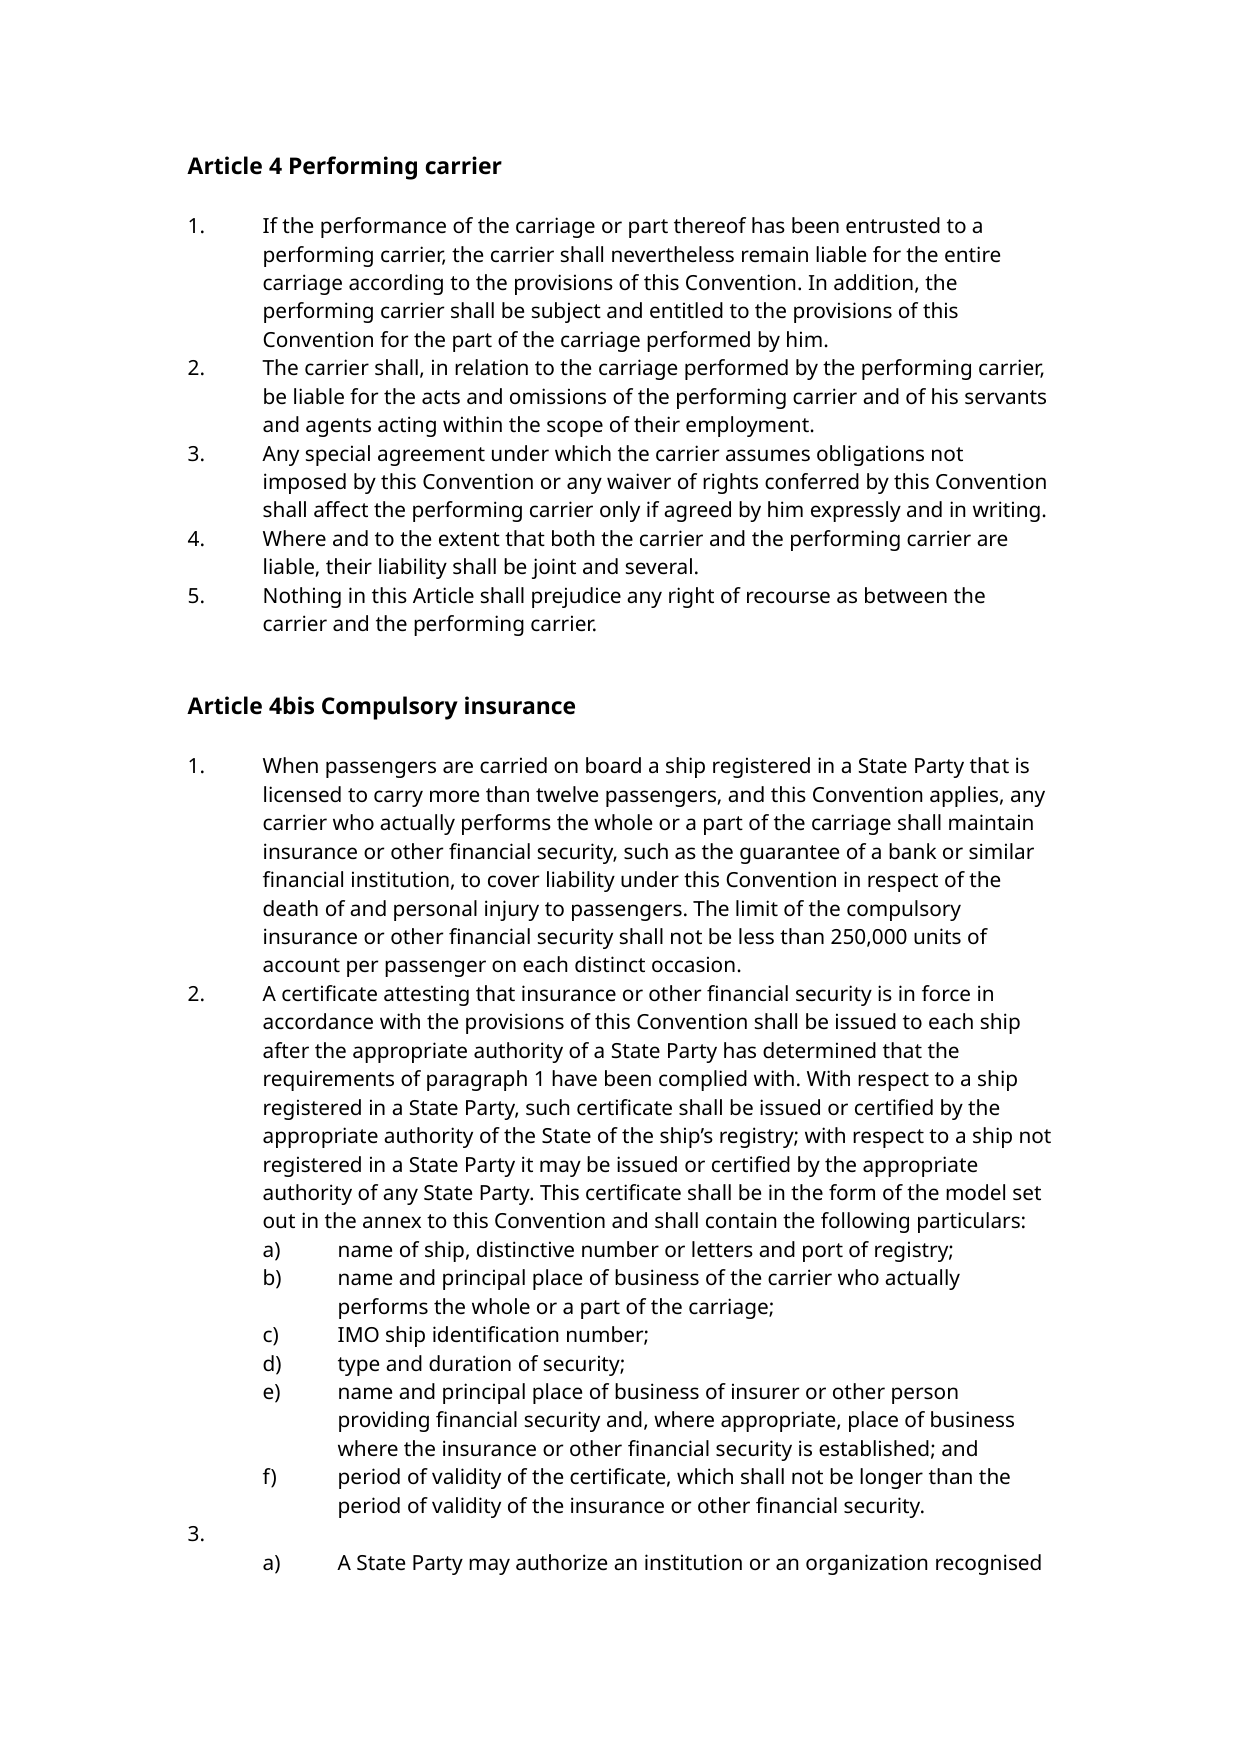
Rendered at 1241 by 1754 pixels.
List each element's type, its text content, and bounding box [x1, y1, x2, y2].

list period of validity of the certificate, which shall not be longer than the period of validity of the insurance or other financial security. [262, 1462, 1053, 1519]
subtitle Article 4 Performing carrier [187, 150, 1053, 181]
list A State Party may authorize an institution or an organization recognised [262, 1548, 1053, 1576]
list name and principal place of business of insurer or other person providing financial security and, where appropriate, place of business where the insurance or other financial security is established; and [262, 1377, 1053, 1462]
list The carrier shall, in relation to the carriage performed by the performing carrier, be liable for the acts and omissions of the performing carrier and of his servants and agents acting within the scope of their employment. [187, 353, 1053, 439]
list If the performance of the carriage or part thereof has been entrusted to a performing carrier, the carrier shall nevertheless remain liable for the entire carriage according to the provisions of this Convention. In addition, the performing carrier shall be subject and entitled to the provisions of this Convention for the part of the carriage performed by him. [187, 211, 1053, 353]
list IMO ship identification number; [262, 1320, 1053, 1349]
list name of ship, distinctive number or letters and port of registry; [262, 1235, 1053, 1263]
list Nothing in this Article shall prejudice any right of recourse as between the carrier and the performing carrier. [187, 581, 1053, 638]
list When passengers are carried on board a ship registered in a State Party that is licensed to carry more than twelve passengers, and this Convention applies, any carrier who actually performs the whole or a part of the carriage shall maintain insurance or other financial security, such as the guarantee of a bank or similar financial institution, to cover liability under this Convention in respect of the death of and personal injury to passengers. The limit of the compulsory insurance or other financial security shall not be less than 250,000 units of account per passenger on each distinct occasion. [187, 752, 1053, 979]
list name and principal place of business of the carrier who actually performs the whole or a part of the carriage; [262, 1263, 1053, 1320]
subtitle Article 4bis Compulsory insurance [187, 690, 1053, 722]
list Any special agreement under which the carrier assumes obligations not imposed by this Convention or any waiver of rights conferred by this Convention shall affect the performing carrier only if agreed by him expressly and in writing. [187, 439, 1053, 524]
list A certificate attesting that insurance or other financial security is in force in accordance with the provisions of this Convention shall be issued to each ship after the appropriate authority of a State Party has determined that the requirements of paragraph 1 have been complied with. With respect to a ship registered in a State Party, such certificate shall be issued or certified by the appropriate authority of the State of the ship’s registry; with respect to a ship not registered in a State Party it may be issued or certified by the appropriate authority of any State Party. This certificate shall be in the form of the model set out in the annex to this Convention and shall contain the following particulars: [187, 979, 1053, 1235]
list type and duration of security; [262, 1349, 1053, 1377]
list Where and to the extent that both the carrier and the performing carrier are liable, their liability shall be joint and several. [187, 524, 1053, 581]
